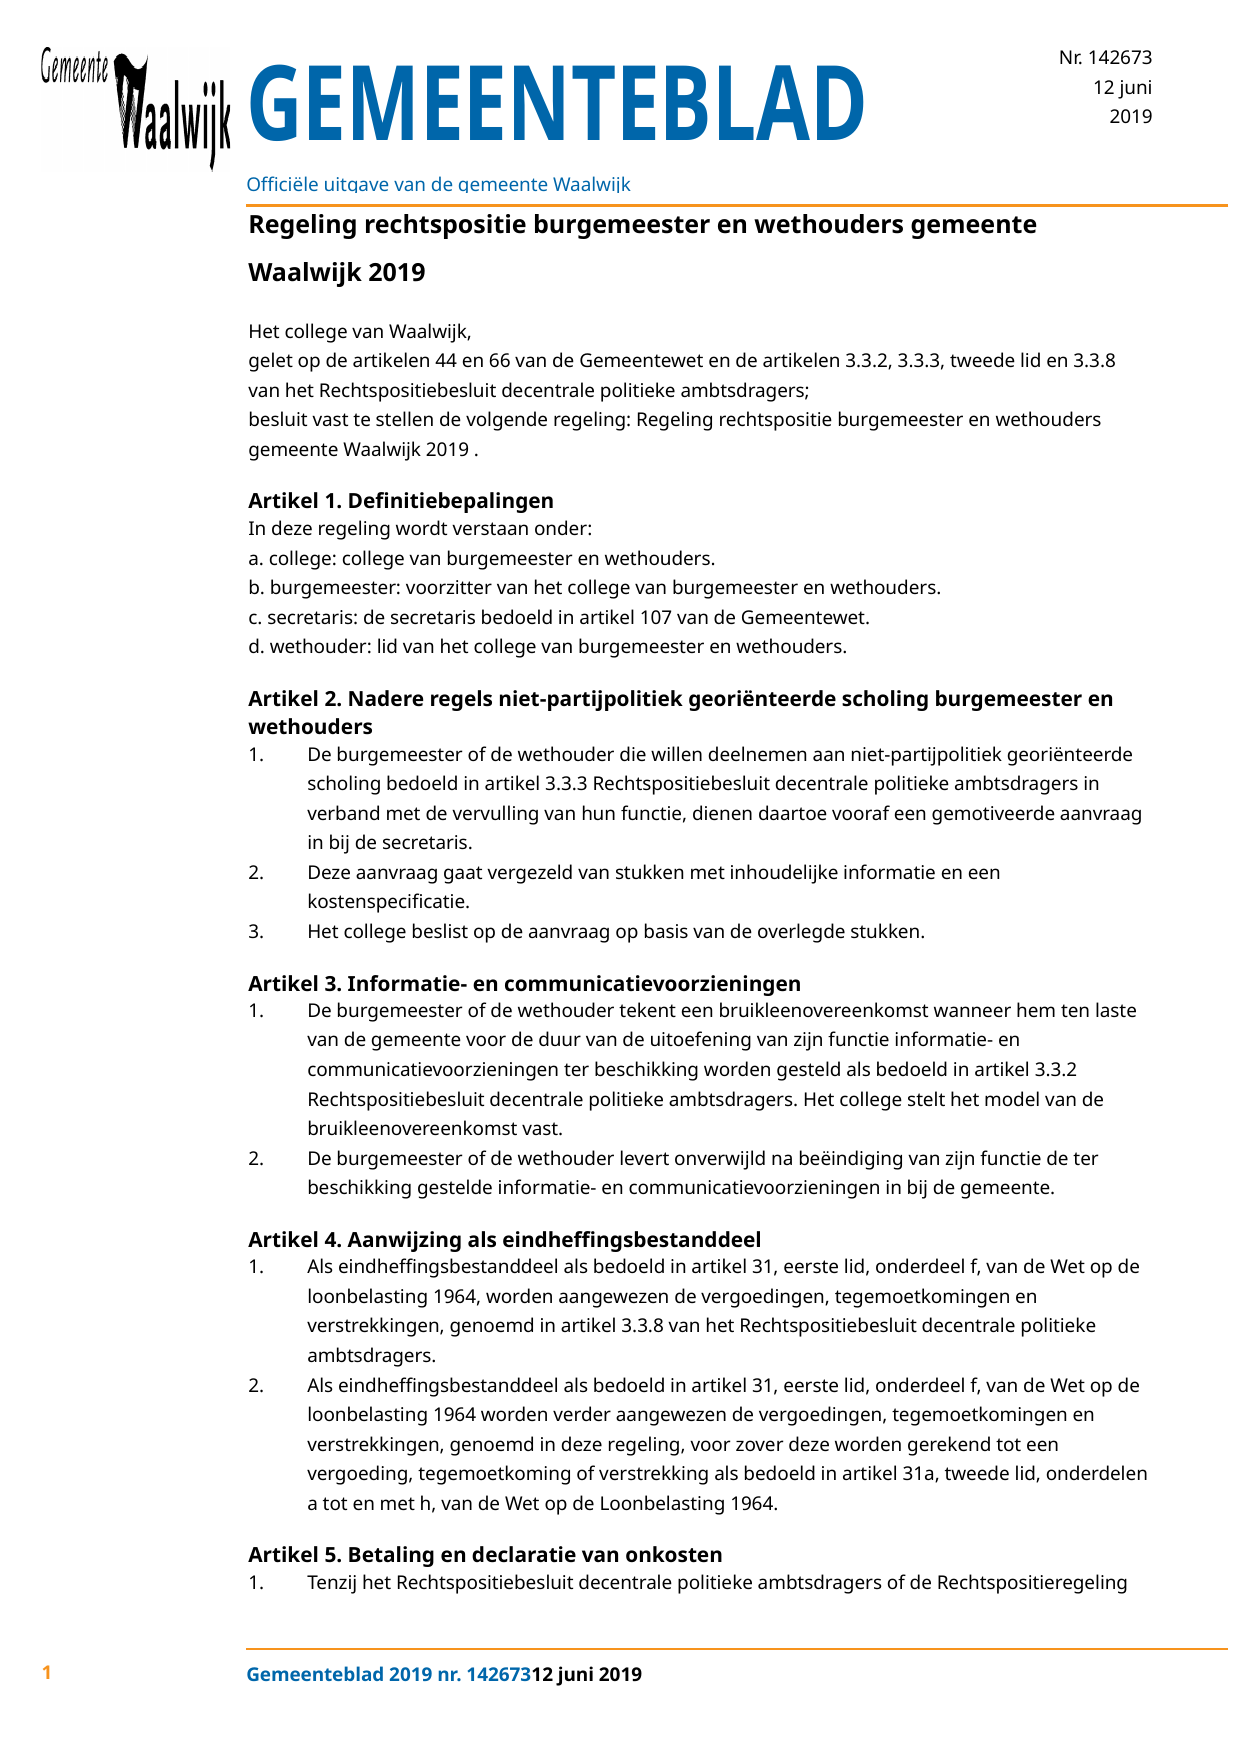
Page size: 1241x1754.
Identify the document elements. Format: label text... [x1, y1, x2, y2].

text Artikel 4. Aanwijzing als eindheffingsbestanddeel [248, 1225, 1152, 1253]
list De burgemeester of de wethouder levert onverwijld na beëindiging van zijn functie de ter beschikking gestelde informatie- en communicatievoorzieningen in bij de gemeente. [248, 1145, 1152, 1200]
list Als eindheffingsbestanddeel als bedoeld in artikel 31, eerste lid, onderdeel f, van de Wet op de loonbelasting 1964 worden verder aangewezen de vergoedingen, tegemoetkomingen en verstrekkingen, genoemd in deze regeling, voor zover deze worden gerekend tot een vergoeding, tegemoetkoming of verstrekking als bedoeld in artikel 31a, tweede lid, onderdelen a tot en met h, van de Wet op de Loonbelasting 1964. [248, 1372, 1152, 1516]
text Artikel 2. Nadere regels niet-partijpolitiek georiënteerde scholing burgemeester en wethouders [248, 684, 1152, 741]
picture [41, 47, 231, 172]
list De burgemeester of de wethouder die willen deelnemen aan niet-partijpolitiek georiënteerde scholing bedoeld in artikel 3.3.3 Rechtspositiebesluit decentrale politieke ambtsdragers in verband met de vervulling van hun functie, dienen daartoe vooraf een gemotiveerde aanvraag in bij de secretaris. [248, 741, 1152, 855]
text Artikel 5. Betaling en declaratie van onkosten [248, 1541, 1152, 1569]
list Tenzij het Rechtspositiebesluit decentrale politieke ambtsdragers of de Rechtspositieregeling [248, 1569, 1152, 1595]
text Het college van Waalwijk, [248, 318, 1152, 344]
list Het college beslist op de aanvraag op basis van de overlegde stukken. [248, 918, 1152, 944]
text besluit vast te stellen de volgende regeling: Regeling rechtspositie burgemeester en wethouders gemeente Waalwijk 2019 . [248, 407, 1152, 462]
text Artikel 3. Informatie- en communicatievoorzieningen [248, 969, 1152, 997]
text b. burgemeester: voorzitter van het college van burgemeester en wethouders. [248, 574, 1152, 600]
text d. wethouder: lid van het college van burgemeester en wethouders. [248, 633, 1152, 659]
text gelet op de artikelen 44 en 66 van de Gemeentewet en de artikelen 3.3.2, 3.3.3, tweede lid en 3.3.8 van het Rechtspositiebesluit decentrale politieke ambtsdragers; [248, 347, 1152, 403]
text Regeling rechtspositie burgemeester en wethouders gemeente Waalwijk 2019 [248, 207, 1152, 288]
text Artikel 1. Definitiebepalingen [248, 487, 1152, 515]
list De burgemeester of de wethouder tekent een bruikleenovereenkomst wanneer hem ten laste van de gemeente voor de duur van de uitoefening van zijn functie informatie- en communicatievoorzieningen ter beschikking worden gesteld als bedoeld in artikel 3.3.2 Rechtspositiebesluit decentrale politieke ambtsdragers. Het college stelt het model van de bruikleenovereenkomst vast. [248, 997, 1152, 1141]
text In deze regeling wordt verstaan onder: [248, 515, 1152, 541]
list Deze aanvraag gaat vergezeld van stukken met inhoudelijke informatie en een kostenspecificatie. [248, 859, 1152, 914]
text c. secretaris: de secretaris bedoeld in artikel 107 van de Gemeentewet. [248, 604, 1152, 629]
list Als eindheffingsbestanddeel als bedoeld in artikel 31, eerste lid, onderdeel f, van de Wet op de loonbelasting 1964, worden aangewezen de vergoedingen, tegemoetkomingen en verstrekkingen, genoemd in artikel 3.3.8 van het Rechtspositiebesluit decentrale politieke ambtsdragers. [248, 1253, 1152, 1368]
text a. college: college van burgemeester en wethouders. [248, 545, 1152, 570]
